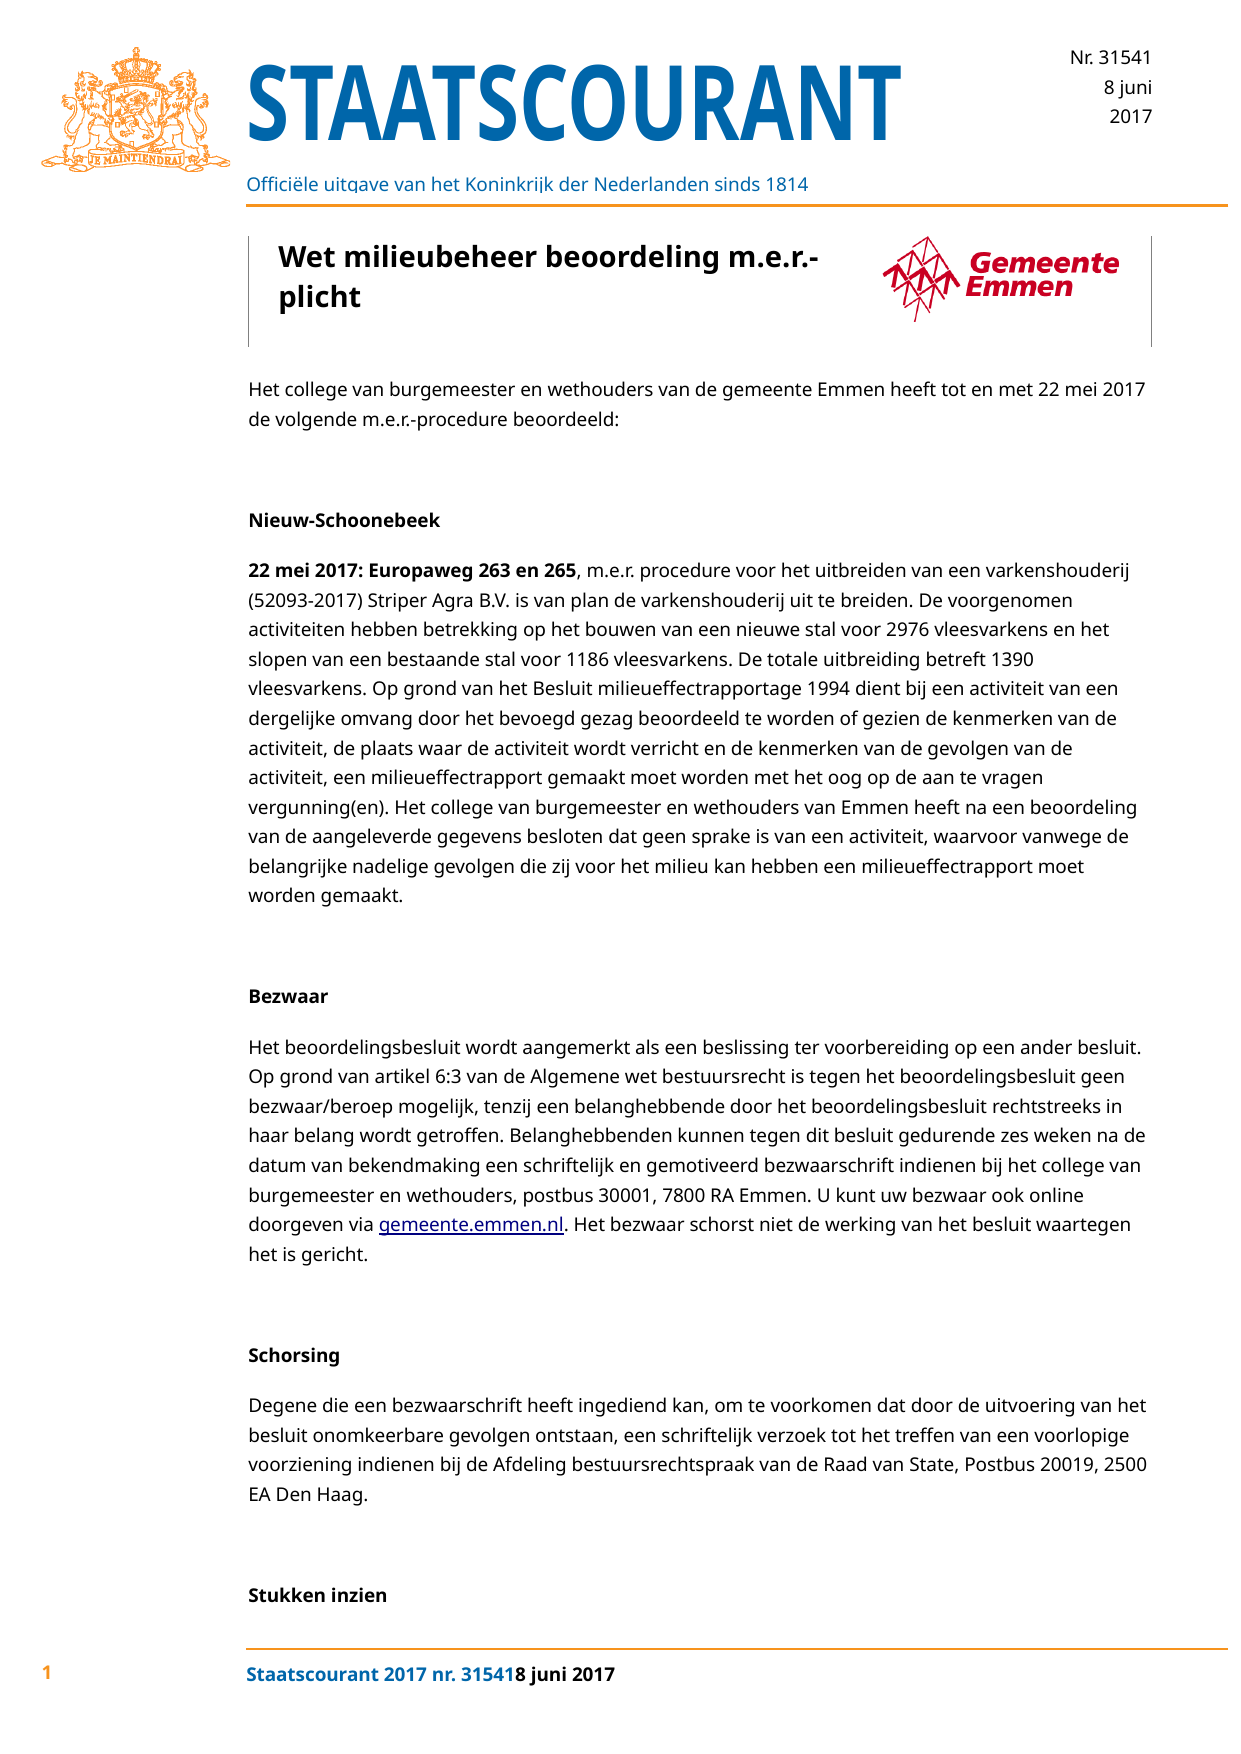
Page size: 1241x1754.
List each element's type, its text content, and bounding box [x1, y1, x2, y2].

text Bezwaar [248, 983, 1152, 1009]
text Degene die een bezwaarschrift heeft ingediend kan, om te voorkomen dat door de uitvoering van het besluit onomkeerbare gevolgen ontstaan, een schriftelijk verzoek tot het treffen van een voorlopige voorziening indienen bij de Afdeling bestuursrechtspraak van de Raad van State, Postbus 20019, 2500 EA Den Haag. [248, 1392, 1152, 1507]
text Het beoordelingsbesluit wordt aangemerkt als een beslissing ter voorbereiding op een ander besluit. Op grond van artikel 6:3 van de Algemene wet bestuursrecht is tegen het beoordelingsbesluit geen bezwaar/beroep mogelijk, tenzij een belanghebbende door het beoordelingsbesluit rechtstreeks in haar belang wordt getroffen. Belanghebbenden kunnen tegen dit besluit gedurende zes weken na de datum van bekendmaking een schriftelijk en gemotiveerd bezwaarschrift indienen bij het college van burgemeester en wethouders, postbus 30001, 7800 RA Emmen. U kunt uw bezwaar ook online doorgeven via gemeente.emmen.nl. Het bezwaar schorst niet de werking van het besluit waartegen het is gericht. [248, 1034, 1152, 1267]
text Nieuw-Schoonebeek [248, 507, 1152, 533]
table_header Wet milieubeheer beoordeling m.e.r.-plicht [249, 236, 850, 347]
text Het college van burgemeester en wethouders van de gemeente Emmen heeft tot en met 22 mei 2017 de volgende m.e.r.-procedure beoordeeld: [248, 376, 1152, 432]
picture [41, 47, 231, 172]
table_header [850, 236, 1151, 347]
text 22 mei 2017: Europaweg 263 en 265, m.e.r. procedure voor het uitbreiden van een varkenshouderij (52093-2017) Striper Agra B.V. is van plan de varkenshouderij uit te breiden. De voorgenomen activiteiten hebben betrekking op het bouwen van een nieuwe stal voor 2976 vleesvarkens en het slopen van een bestaande stal voor 1186 vleesvarkens. De totale uitbreiding betreft 1390 vleesvarkens. Op grond van het Besluit milieueffectrapportage 1994 dient bij een activiteit van een dergelijke omvang door het bevoegd gezag beoordeeld te worden of gezien de kenmerken van de activiteit, de plaats waar de activiteit wordt verricht en de kenmerken van de gevolgen van de activiteit, een milieueffectrapport gemaakt moet worden met het oog op de aan te vragen vergunning(en). Het college van burgemeester en wethouders van Emmen heeft na een beoordeling van de aangeleverde gegevens besloten dat geen sprake is van een activiteit, waarvoor vanwege de belangrijke nadelige gevolgen die zij voor het milieu kan hebben een milieueffectrapport moet worden gemaakt. [248, 557, 1152, 908]
text Schorsing [248, 1342, 1152, 1368]
text Stukken inzien [248, 1582, 1152, 1608]
picture [882, 236, 1119, 322]
